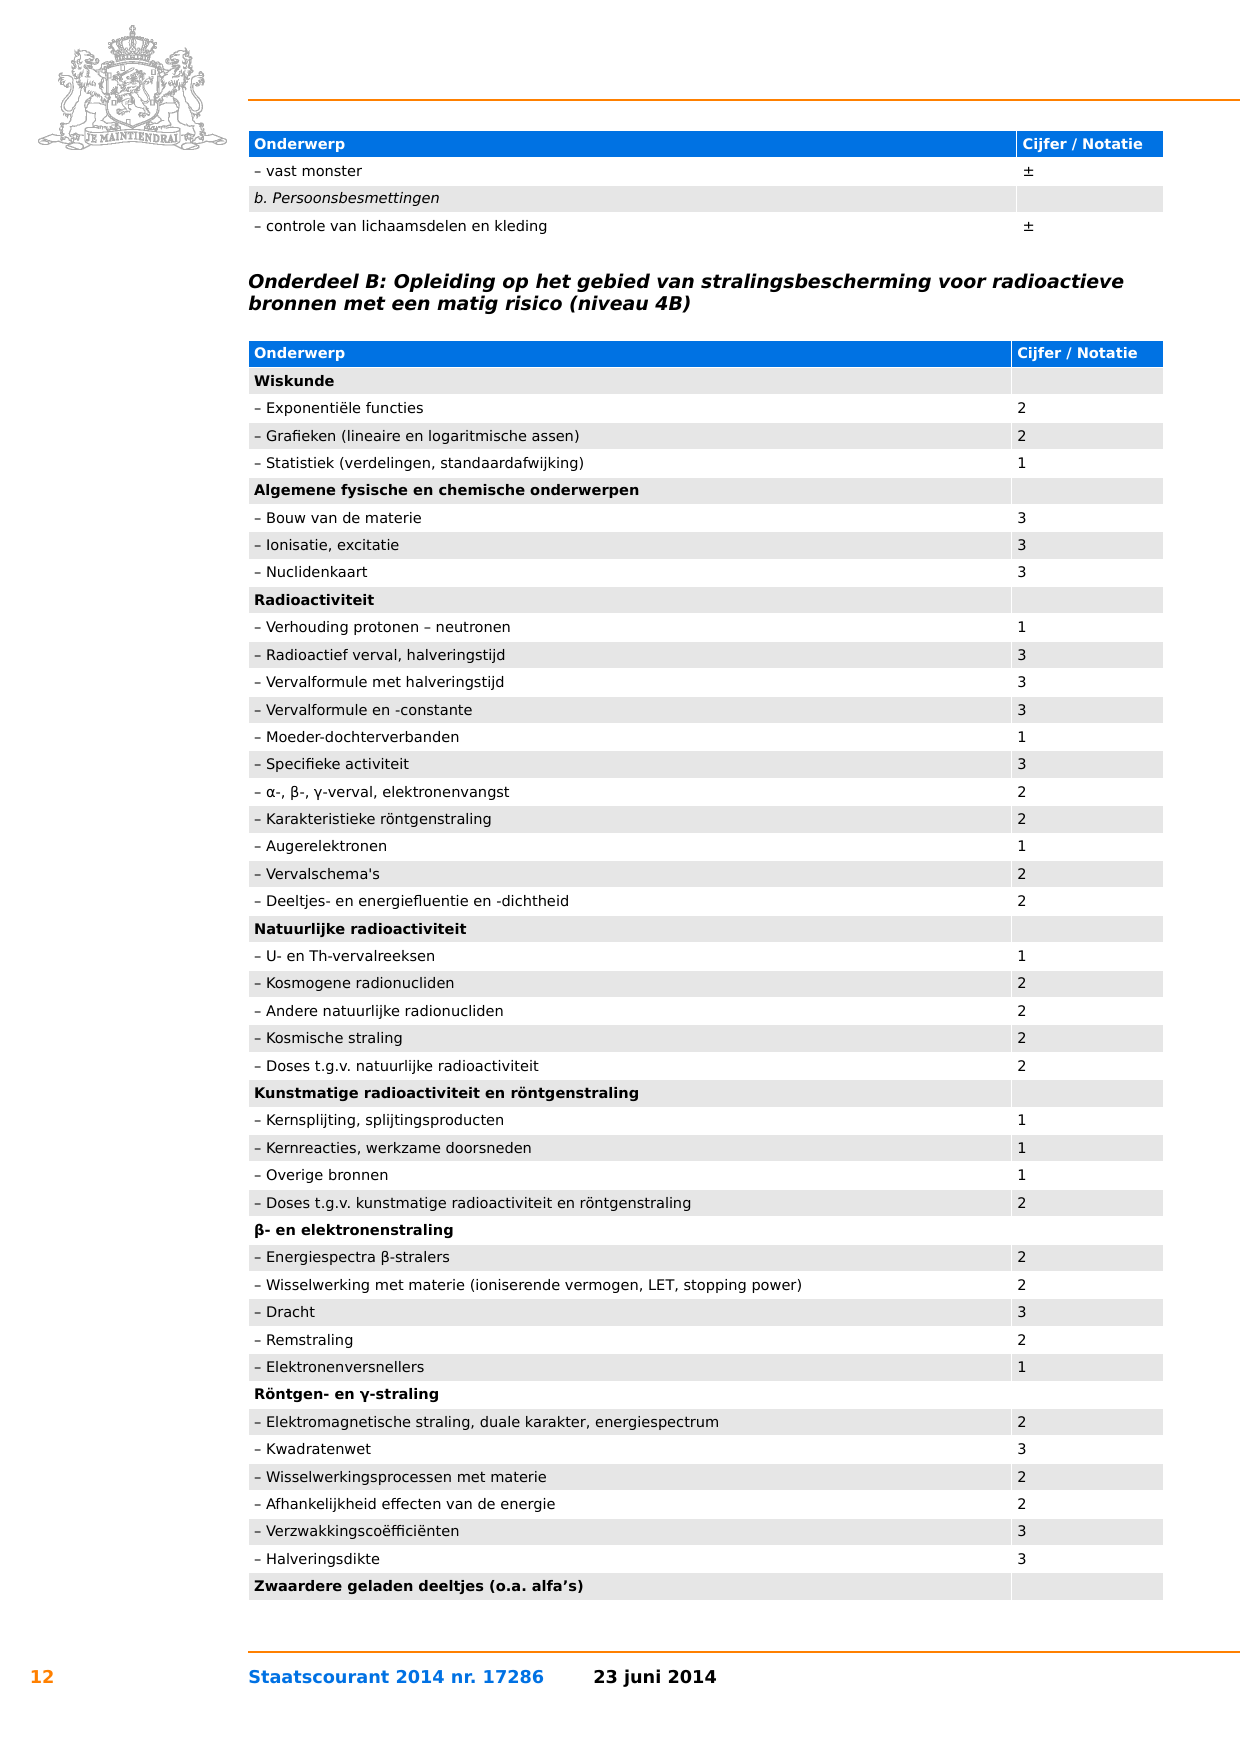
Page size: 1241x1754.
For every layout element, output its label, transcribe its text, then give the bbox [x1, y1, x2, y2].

table_cell ± [1017, 213, 1163, 239]
table_cell 2 [1012, 1272, 1163, 1298]
table_cell Zwaardere geladen deeltjes (o.a. alfa’s) [249, 1573, 1011, 1600]
table_cell – α-, β-, γ-verval, elektronenvangst [249, 779, 1011, 805]
table_cell – Wisselwerkingsprocessen met materie [249, 1464, 1011, 1490]
table_cell – Elektronenversnellers [249, 1354, 1011, 1381]
table_cell 1 [1012, 943, 1163, 969]
table_cell 2 [1012, 395, 1163, 422]
table_cell – Vervalformule en -constante [249, 697, 1011, 723]
table_cell – Kosmische straling [249, 1025, 1011, 1052]
table_cell Röntgen- en γ-straling [249, 1382, 1011, 1408]
table_cell – Energiespectra β-stralers [249, 1245, 1011, 1271]
table_cell 2 [1012, 971, 1163, 997]
table_header Onderwerp [249, 131, 1016, 157]
table_cell β- en elektronenstraling [249, 1217, 1011, 1243]
table_cell – Halveringsdikte [249, 1546, 1011, 1572]
table_cell 1 [1012, 724, 1163, 750]
table_cell 3 [1012, 697, 1163, 723]
table_cell – Kernsplijting, splijtingsproducten [249, 1108, 1011, 1134]
table_cell 1 [1012, 450, 1163, 476]
table_cell – Augerelektronen [249, 834, 1011, 860]
table_cell 1 [1012, 1163, 1163, 1189]
table_cell – controle van lichaamsdelen en kleding [249, 213, 1016, 239]
table_cell [1012, 916, 1163, 942]
picture [38, 25, 227, 150]
table_cell – Deeltjes- en energiefluentie en -dichtheid [249, 889, 1011, 915]
table_cell 1 [1012, 1108, 1163, 1134]
table_cell – Exponentiële functies [249, 395, 1011, 422]
table_cell 2 [1012, 1190, 1163, 1216]
table_cell – Overige bronnen [249, 1163, 1011, 1189]
table_cell [1012, 1080, 1163, 1107]
table_cell Radioactiviteit [249, 587, 1011, 613]
table_header Cijfer / Notatie [1012, 341, 1163, 367]
table_cell – Specifieke activiteit [249, 751, 1011, 778]
table_cell – Remstraling [249, 1327, 1011, 1353]
table_cell – Elektromagnetische straling, duale karakter, energiespectrum [249, 1409, 1011, 1435]
table_cell 1 [1012, 1354, 1163, 1381]
table_cell – Wisselwerking met materie (ioniserende vermogen, LET, stopping power) [249, 1272, 1011, 1298]
table_cell – Karakteristieke röntgenstraling [249, 806, 1011, 833]
table_cell 3 [1012, 505, 1163, 531]
table_cell – Ionisatie, excitatie [249, 532, 1011, 559]
table_header Onderwerp [249, 341, 1011, 367]
table_cell – Vervalschema's [249, 861, 1011, 887]
table_cell 3 [1012, 1546, 1163, 1572]
table_cell 2 [1012, 1327, 1163, 1353]
table_cell – Verzwakkingscoëfficiënten [249, 1519, 1011, 1545]
table_cell 3 [1012, 642, 1163, 668]
table_cell 2 [1012, 806, 1163, 833]
table_cell – Kwadratenwet [249, 1436, 1011, 1463]
table_cell [1012, 1217, 1163, 1243]
table_cell 2 [1012, 423, 1163, 449]
table_cell Natuurlijke radioactiviteit [249, 916, 1011, 942]
table_cell 1 [1012, 834, 1163, 860]
table_cell 2 [1012, 1053, 1163, 1079]
table_cell – Bouw van de materie [249, 505, 1011, 531]
subtitle Onderdeel B: Opleiding op het gebied van stralingsbescherming voor radioactieve bronnen met een matig risico (niveau 4B) [248, 271, 1163, 314]
table_cell – vast monster [249, 158, 1016, 185]
table_cell [1012, 368, 1163, 394]
table_cell b. Persoonsbesmettingen [249, 186, 1016, 212]
table_cell [1012, 1382, 1163, 1408]
table_cell – Kernreacties, werkzame doorsneden [249, 1135, 1011, 1161]
table_cell 2 [1012, 1409, 1163, 1435]
table_cell 3 [1012, 751, 1163, 778]
table_cell [1017, 186, 1163, 212]
table_cell 3 [1012, 532, 1163, 559]
table_cell – Verhouding protonen – neutronen [249, 615, 1011, 641]
table_cell 3 [1012, 1436, 1163, 1463]
table_cell 2 [1012, 779, 1163, 805]
table_cell ± [1017, 158, 1163, 185]
table_cell 2 [1012, 1025, 1163, 1052]
table_cell – Statistiek (verdelingen, standaardafwijking) [249, 450, 1011, 476]
table_cell 2 [1012, 861, 1163, 887]
table_cell 2 [1012, 1464, 1163, 1490]
table_cell – Moeder-dochterverbanden [249, 724, 1011, 750]
table_cell 2 [1012, 889, 1163, 915]
table_cell [1012, 1573, 1163, 1600]
table_cell – Nuclidenkaart [249, 560, 1011, 586]
table_cell 3 [1012, 560, 1163, 586]
table_cell – Kosmogene radionucliden [249, 971, 1011, 997]
table_cell – Doses t.g.v. natuurlijke radioactiviteit [249, 1053, 1011, 1079]
table_cell – Andere natuurlijke radionucliden [249, 998, 1011, 1024]
table_cell 3 [1012, 1519, 1163, 1545]
table_cell 1 [1012, 615, 1163, 641]
table_cell [1012, 478, 1163, 504]
table_header Cijfer / Notatie [1017, 131, 1163, 157]
table_cell 1 [1012, 1135, 1163, 1161]
table_cell – Doses t.g.v. kunstmatige radioactiviteit en röntgenstraling [249, 1190, 1011, 1216]
table_cell 2 [1012, 1245, 1163, 1271]
table_cell Kunstmatige radioactiviteit en röntgenstraling [249, 1080, 1011, 1107]
table_cell Wiskunde [249, 368, 1011, 394]
table_cell – Dracht [249, 1299, 1011, 1326]
table_cell 3 [1012, 1299, 1163, 1326]
table_cell – Grafieken (lineaire en logaritmische assen) [249, 423, 1011, 449]
table_cell Algemene fysische en chemische onderwerpen [249, 478, 1011, 504]
table_cell – Vervalformule met halveringstijd [249, 669, 1011, 696]
table_cell 2 [1012, 998, 1163, 1024]
table_cell 3 [1012, 669, 1163, 696]
table_cell [1012, 587, 1163, 613]
table_cell 2 [1012, 1491, 1163, 1517]
table_cell – Radioactief verval, halveringstijd [249, 642, 1011, 668]
table_cell – Afhankelijkheid effecten van de energie [249, 1491, 1011, 1517]
table_cell – U- en Th-vervalreeksen [249, 943, 1011, 969]
